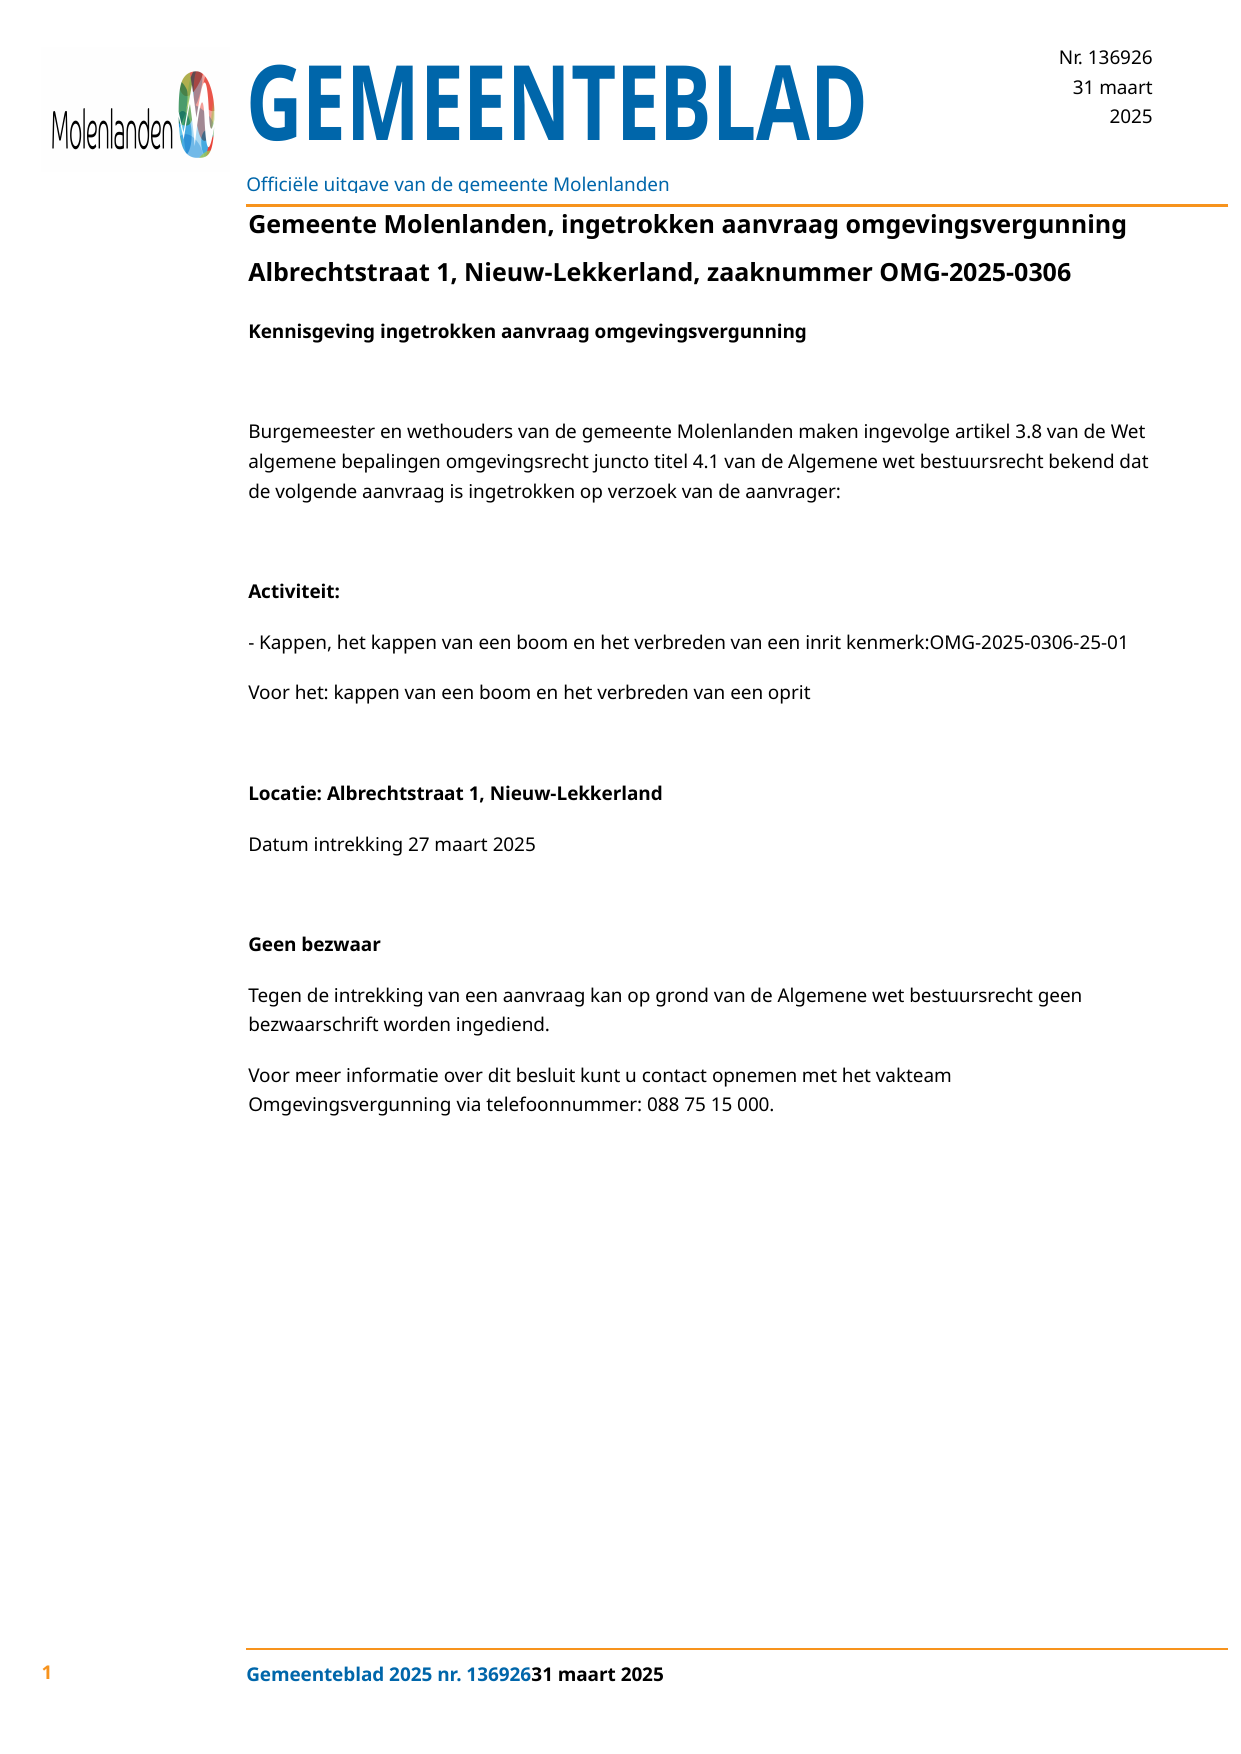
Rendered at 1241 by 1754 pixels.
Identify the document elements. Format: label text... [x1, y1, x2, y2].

text Burgemeester en wethouders van de gemeente Molenlanden maken ingevolge artikel 3.8 van de Wet algemene bepalingen omgevingsrecht juncto titel 4.1 van de Algemene wet bestuursrecht bekend dat de volgende aanvraag is ingetrokken op verzoek van de aanvrager: [248, 419, 1152, 504]
text Kennisgeving ingetrokken aanvraag omgevingsvergunning [248, 318, 1152, 344]
text Activiteit: [248, 579, 1152, 604]
text Gemeente Molenlanden, ingetrokken aanvraag omgevingsvergunning Albrechtstraat 1, Nieuw-Lekkerland, zaaknummer OMG-2025-0306 [248, 207, 1152, 288]
text Voor het: kappen van een boom en het verbreden van een oprit [248, 679, 1152, 705]
text Datum intrekking 27 maart 2025 [248, 831, 1152, 857]
text - Kappen, het kappen van een boom en het verbreden van een inrit kenmerk:OMG-2025-0306-25-01 [248, 629, 1152, 655]
text Tegen de intrekking van een aanvraag kan op grond van de Algemene wet bestuursrecht geen bezwaarschrift worden ingediend. [248, 982, 1152, 1037]
text Voor meer informatie over dit besluit kunt u contact opnemen met het vakteam Omgevingsvergunning via telefoonnummer: 088 75 15 000. [248, 1062, 1152, 1117]
picture [41, 47, 231, 172]
text Locatie: Albrechtstraat 1, Nieuw-Lekkerland [248, 780, 1152, 806]
text Geen bezwaar [248, 932, 1152, 957]
